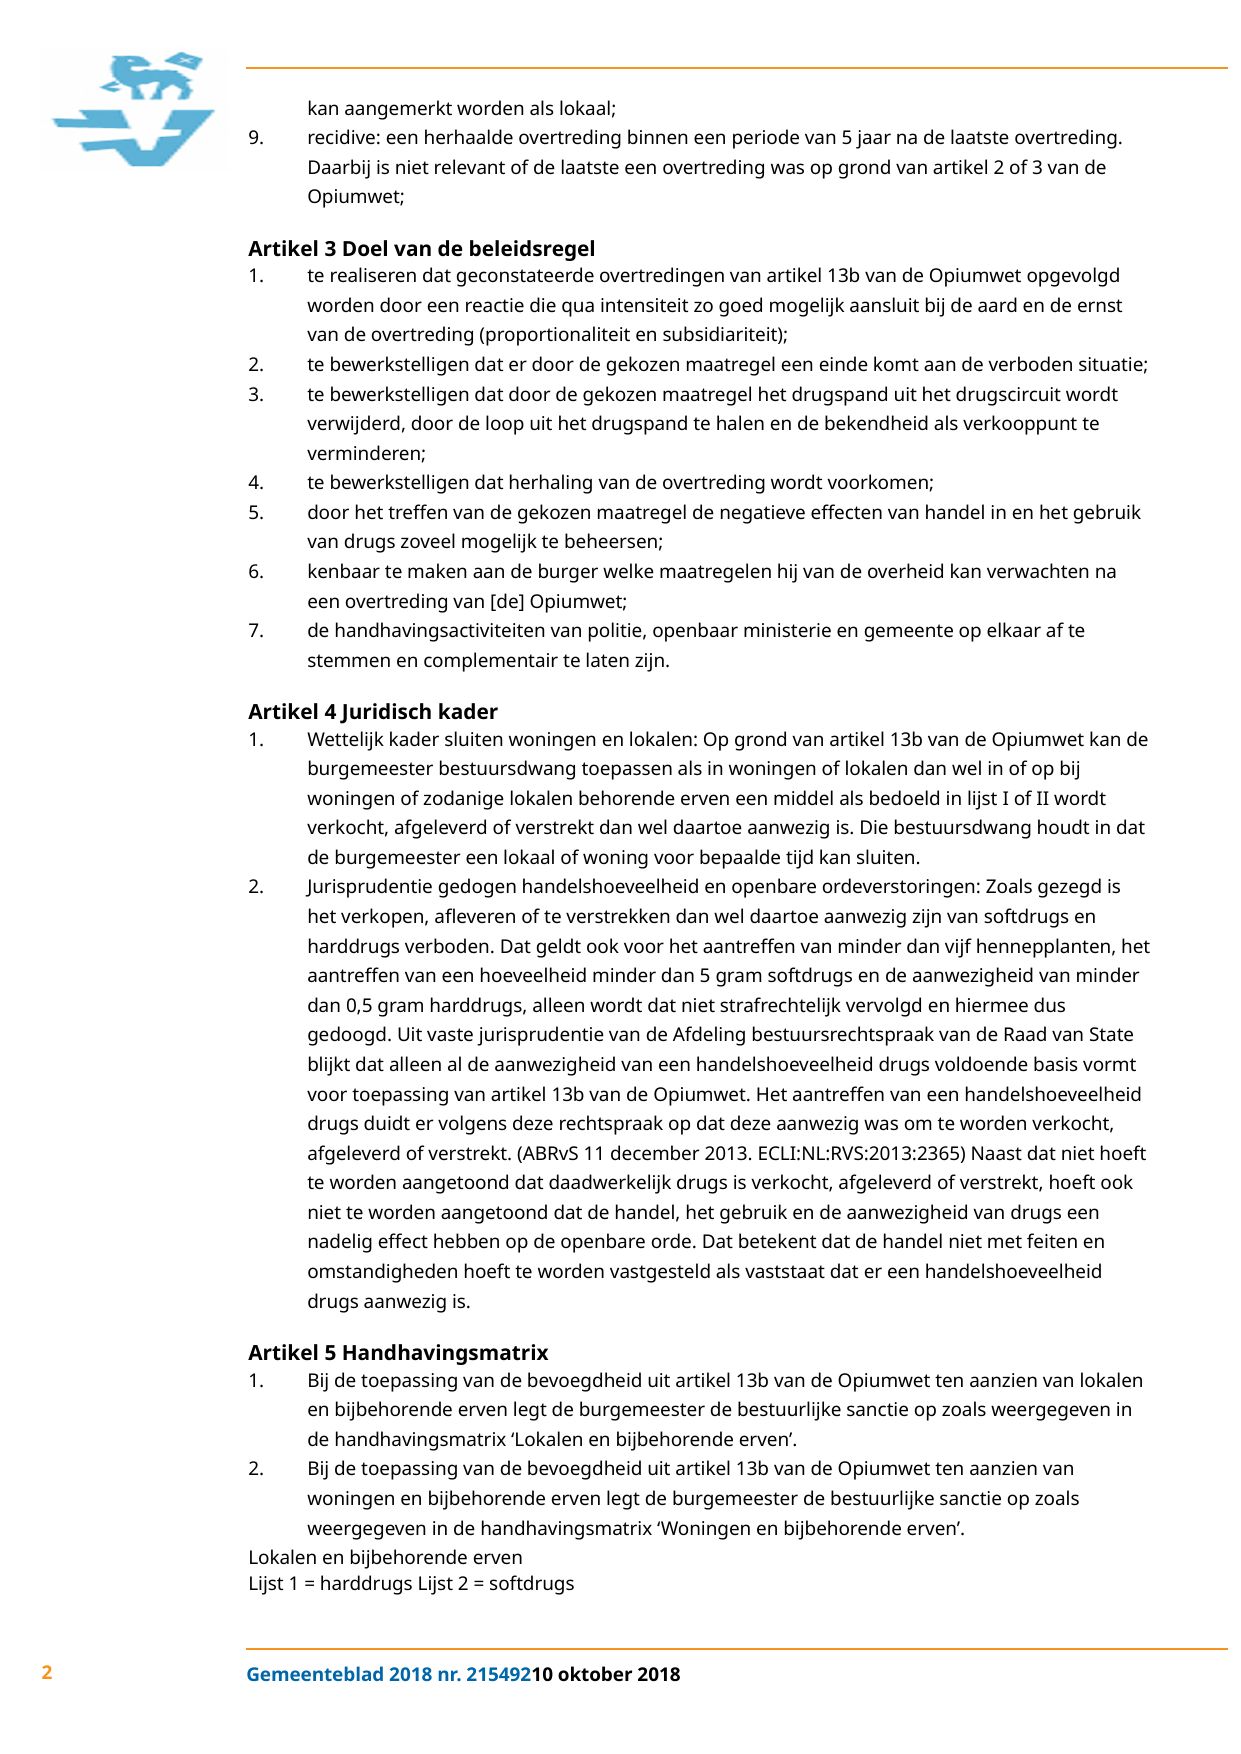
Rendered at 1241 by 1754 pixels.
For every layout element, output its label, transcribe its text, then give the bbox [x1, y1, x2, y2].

list de handhavingsactiviteiten van politie, openbaar ministerie en gemeente op elkaar af te stemmen en complementair te laten zijn. [248, 617, 1152, 673]
text Artikel 4 Juridisch kader [248, 697, 1152, 726]
list te bewerkstelligen dat herhaling van de overtreding wordt voorkomen; [248, 469, 1152, 495]
picture [41, 47, 231, 172]
list recidive: een herhaalde overtreding binnen een periode van 5 jaar na de laatste overtreding. Daarbij is niet relevant of de laatste een overtreding was op grond van artikel 2 of 3 van de Opiumwet; [248, 124, 1152, 209]
table_cell Lijst 1 = harddrugs Lijst 2 = softdrugs [248, 1570, 1152, 1596]
text Artikel 5 Handhavingsmatrix [248, 1338, 1152, 1367]
list Bij de toepassing van de bevoegdheid uit artikel 13b van de Opiumwet ten aanzien van woningen en bijbehorende erven legt de burgemeester de bestuurlijke sanctie op zoals weergegeven in de handhavingsmatrix ‘Woningen en bijbehorende erven’. [248, 1456, 1152, 1540]
list Jurisprudentie gedogen handelshoeveelheid en openbare ordeverstoringen: Zoals gezegd is het verkopen, afleveren of te verstrekken dan wel daartoe aanwezig zijn van softdrugs en harddrugs verboden. Dat geldt ook voor het aantreffen van minder dan vijf hennepplanten, het aantreffen van een hoeveelheid minder dan 5 gram softdrugs en de aanwezigheid van minder dan 0,5 gram harddrugs, alleen wordt dat niet strafrechtelijk vervolgd en hiermee dus gedoogd. Uit vaste jurisprudentie van de Afdeling bestuursrechtspraak van de Raad van State blijkt dat alleen al de aanwezigheid van een handelshoeveelheid drugs voldoende basis vormt voor toepassing van artikel 13b van de Opiumwet. Het aantreffen van een handelshoeveelheid drugs duidt er volgens deze rechtspraak op dat deze aanwezig was om te worden verkocht, afgeleverd of verstrekt. (ABRvS 11 december 2013. ECLI:NL:RVS:2013:2365) Naast dat niet hoeft te worden aangetoond dat daadwerkelijk drugs is verkocht, afgeleverd of verstrekt, hoeft ook niet te worden aangetoond dat de handel, het gebruik en de aanwezigheid van drugs een nadelig effect hebben op de openbare orde. Dat betekent dat de handel niet met feiten en omstandigheden hoeft te worden vastgesteld als vaststaat dat er een handelshoeveelheid drugs aanwezig is. [248, 874, 1152, 1314]
list te realiseren dat geconstateerde overtredingen van artikel 13b van de Opiumwet opgevolgd worden door een reactie die qua intensiteit zo goed mogelijk aansluit bij de aard en de ernst van de overtreding (proportionaliteit en subsidiariteit); [248, 262, 1152, 347]
list Wettelijk kader sluiten woningen en lokalen: Op grond van artikel 13b van de Opiumwet kan de burgemeester bestuursdwang toepassen als in woningen of lokalen dan wel in of op bij woningen of zodanige lokalen behorende erven een middel als bedoeld in lijst I of II wordt verkocht, afgeleverd of verstrekt dan wel daartoe aanwezig is. Die bestuursdwang houdt in dat de burgemeester een lokaal of woning voor bepaalde tijd kan sluiten. [248, 726, 1152, 870]
list kan aangemerkt worden als lokaal; [248, 95, 1152, 121]
list te bewerkstelligen dat er door de gekozen maatregel een einde komt aan de verboden situatie; [248, 351, 1152, 377]
list door het treffen van de gekozen maatregel de negatieve effecten van handel in en het gebruik van drugs zoveel mogelijk te beheersen; [248, 499, 1152, 554]
table_header Lokalen en bijbehorende erven [248, 1544, 1152, 1570]
text Artikel 3 Doel van de beleidsregel [248, 234, 1152, 262]
list kenbaar te maken aan de burger welke maatregelen hij van de overheid kan verwachten na een overtreding van [de] Opiumwet; [248, 558, 1152, 613]
list te bewerkstelligen dat door de gekozen maatregel het drugspand uit het drugscircuit wordt verwijderd, door de loop uit het drugspand te halen en de bekendheid als verkooppunt te verminderen; [248, 381, 1152, 466]
list Bij de toepassing van de bevoegdheid uit artikel 13b van de Opiumwet ten aanzien van lokalen en bijbehorende erven legt de burgemeester de bestuurlijke sanctie op zoals weergegeven in de handhavingsmatrix ‘Lokalen en bijbehorende erven’. [248, 1367, 1152, 1452]
